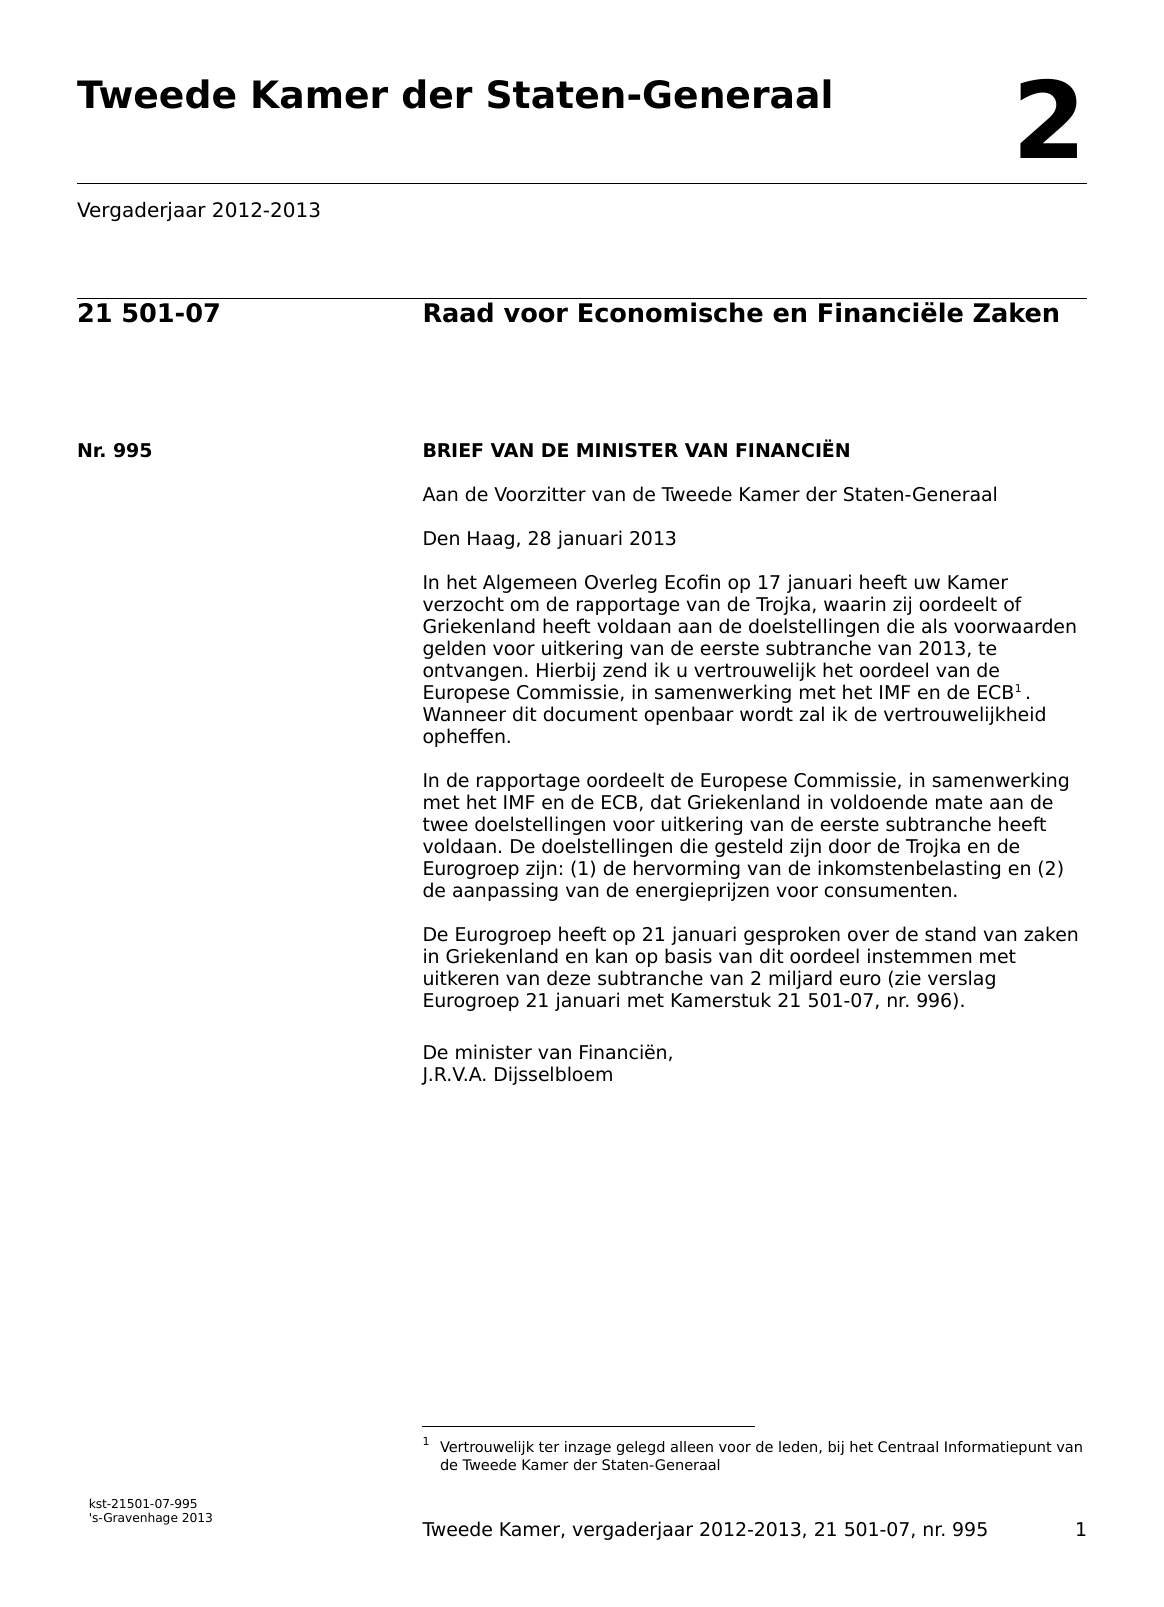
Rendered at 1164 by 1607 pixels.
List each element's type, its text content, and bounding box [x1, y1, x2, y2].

table_cell Vergaderjaar 2012-2013 [77, 184, 1087, 298]
subtitle 21 501-07 Raad voor Economische en Financiële Zaken [77, 299, 1087, 329]
text In het Algemeen Overleg Ecofin op 17 januari heeft uw Kamer verzocht om de rapportage van de Trojka, waarin zij oordeelt of Griekenland heeft voldaan aan de doelstellingen die als voorwaarden gelden voor uitkering van de eerste subtranche van 2013, te ontvangen. Hierbij zend ik u vertrouwelijk het oordeel van de Europese Commissie, in samenwerking met het IMF en de ECB. Wanneer dit document openbaar wordt zal ik de vertrouwelijkheid opheffen. [422, 572, 1087, 748]
text In de rapportage oordeelt de Europese Commissie, in samenwerking met het IMF en de ECB, dat Griekenland in voldoende mate aan de twee doelstellingen voor uitkering van de eerste subtranche heeft voldaan. De doelstellingen die gesteld zijn door de Trojka en de Eurogroep zijn: (1) de hervorming van de inkomstenbelasting en (2) de aanpassing van de energieprijzen voor consumenten. [422, 770, 1087, 902]
table_header 2 [886, 59, 1087, 183]
table_header Tweede Kamer der Staten-Generaal [77, 59, 886, 183]
subtitle Nr. 995 BRIEF VAN DE MINISTER VAN FINANCIËN [77, 440, 1087, 462]
text De Eurogroep heeft op 21 januari gesproken over de stand van zaken in Griekenland en kan op basis van dit oordeel instemmen met uitkeren van deze subtranche van 2 miljard euro (zie verslag Eurogroep 21 januari met Kamerstuk 21 501-07, nr. 996). [422, 924, 1087, 1012]
text kst-21501-07-995 [88, 1497, 323, 1511]
text Vertrouwelijk ter inzage gelegd alleen voor de leden, bij het Centraal Informatiepunt van de Tweede Kamer der Staten-Generaal [422, 1435, 1087, 1474]
text De minister van Financiën, J.R.V.A. Dijsselbloem [422, 1042, 1087, 1086]
text 's-Gravenhage 2013 [88, 1511, 323, 1525]
text Den Haag, 28 januari 2013 [422, 528, 1087, 550]
text Aan de Voorzitter van de Tweede Kamer der Staten-Generaal [422, 484, 1087, 506]
